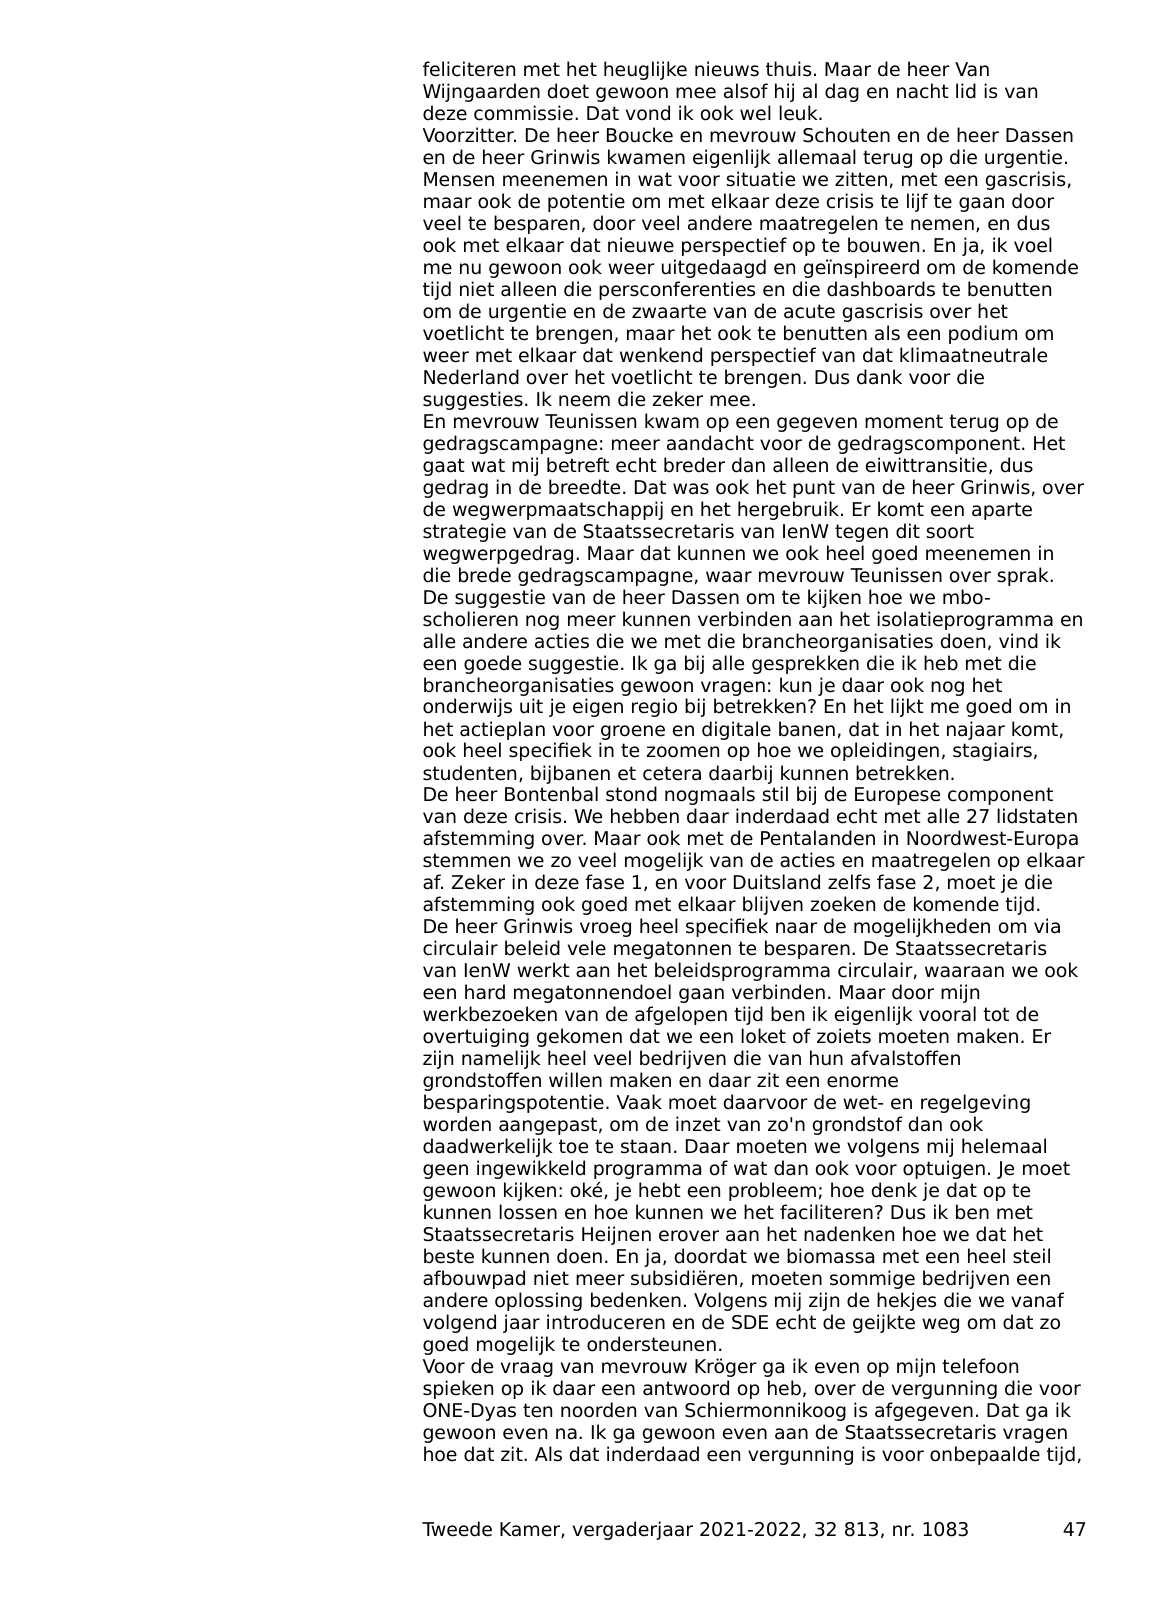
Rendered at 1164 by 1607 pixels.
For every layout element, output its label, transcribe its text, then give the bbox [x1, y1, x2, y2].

text Voor de vraag van mevrouw Kröger ga ik even op mijn telefoon spieken op ik daar een antwoord op heb, over de vergunning die voor ONE-Dyas ten noorden van Schiermonnikoog is afgegeven. Dat ga ik gewoon even na. Ik ga gewoon even aan de Staatssecretaris vragen hoe dat zit. Als dat inderdaad een vergunning is voor onbepaalde tijd, [422, 1356, 1087, 1466]
text En mevrouw Teunissen kwam op een gegeven moment terug op de gedragscampagne: meer aandacht voor de gedragscomponent. Het gaat wat mij betreft echt breder dan alleen de eiwittransitie, dus gedrag in de breedte. Dat was ook het punt van de heer Grinwis, over de wegwerpmaatschappij en het hergebruik. Er komt een aparte strategie van de Staatssecretaris van IenW tegen dit soort wegwerpgedrag. Maar dat kunnen we ook heel goed meenemen in die brede gedragscampagne, waar mevrouw Teunissen over sprak. [422, 411, 1087, 587]
text Voorzitter. De heer Boucke en mevrouw Schouten en de heer Dassen en de heer Grinwis kwamen eigenlijk allemaal terug op die urgentie. Mensen meenemen in wat voor situatie we zitten, met een gascrisis, maar ook de potentie om met elkaar deze crisis te lijf te gaan door veel te besparen, door veel andere maatregelen te nemen, en dus ook met elkaar dat nieuwe perspectief op te bouwen. En ja, ik voel me nu gewoon ook weer uitgedaagd en geïnspireerd om de komende tijd niet alleen die persconferenties en die dashboards te benutten om de urgentie en de zwaarte van de acute gascrisis over het voetlicht te brengen, maar het ook te benutten als een podium om weer met elkaar dat wenkend perspectief van dat klimaatneutrale Nederland over het voetlicht te brengen. Dus dank voor die suggesties. Ik neem die zeker mee. [422, 125, 1087, 411]
text feliciteren met het heuglijke nieuws thuis. Maar de heer Van Wijngaarden doet gewoon mee alsof hij al dag en nacht lid is van deze commissie. Dat vond ik ook wel leuk. [422, 59, 1087, 125]
text De heer Grinwis vroeg heel specifiek naar de mogelijkheden om via circulair beleid vele megatonnen te besparen. De Staatssecretaris van IenW werkt aan het beleidsprogramma circulair, waaraan we ook een hard megatonnendoel gaan verbinden. Maar door mijn werkbezoeken van de afgelopen tijd ben ik eigenlijk vooral tot de overtuiging gekomen dat we een loket of zoiets moeten maken. Er zijn namelijk heel veel bedrijven die van hun afvalstoffen grondstoffen willen maken en daar zit een enorme besparingspotentie. Vaak moet daarvoor de wet- en regelgeving worden aangepast, om de inzet van zo'n grondstof dan ook daadwerkelijk toe te staan. Daar moeten we volgens mij helemaal geen ingewikkeld programma of wat dan ook voor optuigen. Je moet gewoon kijken: oké, je hebt een probleem; hoe denk je dat op te kunnen lossen en hoe kunnen we het faciliteren? Dus ik ben met Staatssecretaris Heijnen erover aan het nadenken hoe we dat het beste kunnen doen. En ja, doordat we biomassa met een heel steil afbouwpad niet meer subsidiëren, moeten sommige bedrijven een andere oplossing bedenken. Volgens mij zijn de hekjes die we vanaf volgend jaar introduceren en de SDE echt de geijkte weg om dat zo goed mogelijk te ondersteunen. [422, 916, 1087, 1356]
text De suggestie van de heer Dassen om te kijken hoe we mbo-scholieren nog meer kunnen verbinden aan het isolatieprogramma en alle andere acties die we met die brancheorganisaties doen, vind ik een goede suggestie. Ik ga bij alle gesprekken die ik heb met die brancheorganisaties gewoon vragen: kun je daar ook nog het onderwijs uit je eigen regio bij betrekken? En het lijkt me goed om in het actieplan voor groene en digitale banen, dat in het najaar komt, ook heel specifiek in te zoomen op hoe we opleidingen, stagiairs, studenten, bijbanen et cetera daarbij kunnen betrekken. [422, 587, 1087, 784]
text De heer Bontenbal stond nogmaals stil bij de Europese component van deze crisis. We hebben daar inderdaad echt met alle 27 lidstaten afstemming over. Maar ook met de Pentalanden in Noordwest-Europa stemmen we zo veel mogelijk van de acties en maatregelen op elkaar af. Zeker in deze fase 1, en voor Duitsland zelfs fase 2, moet je die afstemming ook goed met elkaar blijven zoeken de komende tijd. [422, 784, 1087, 916]
